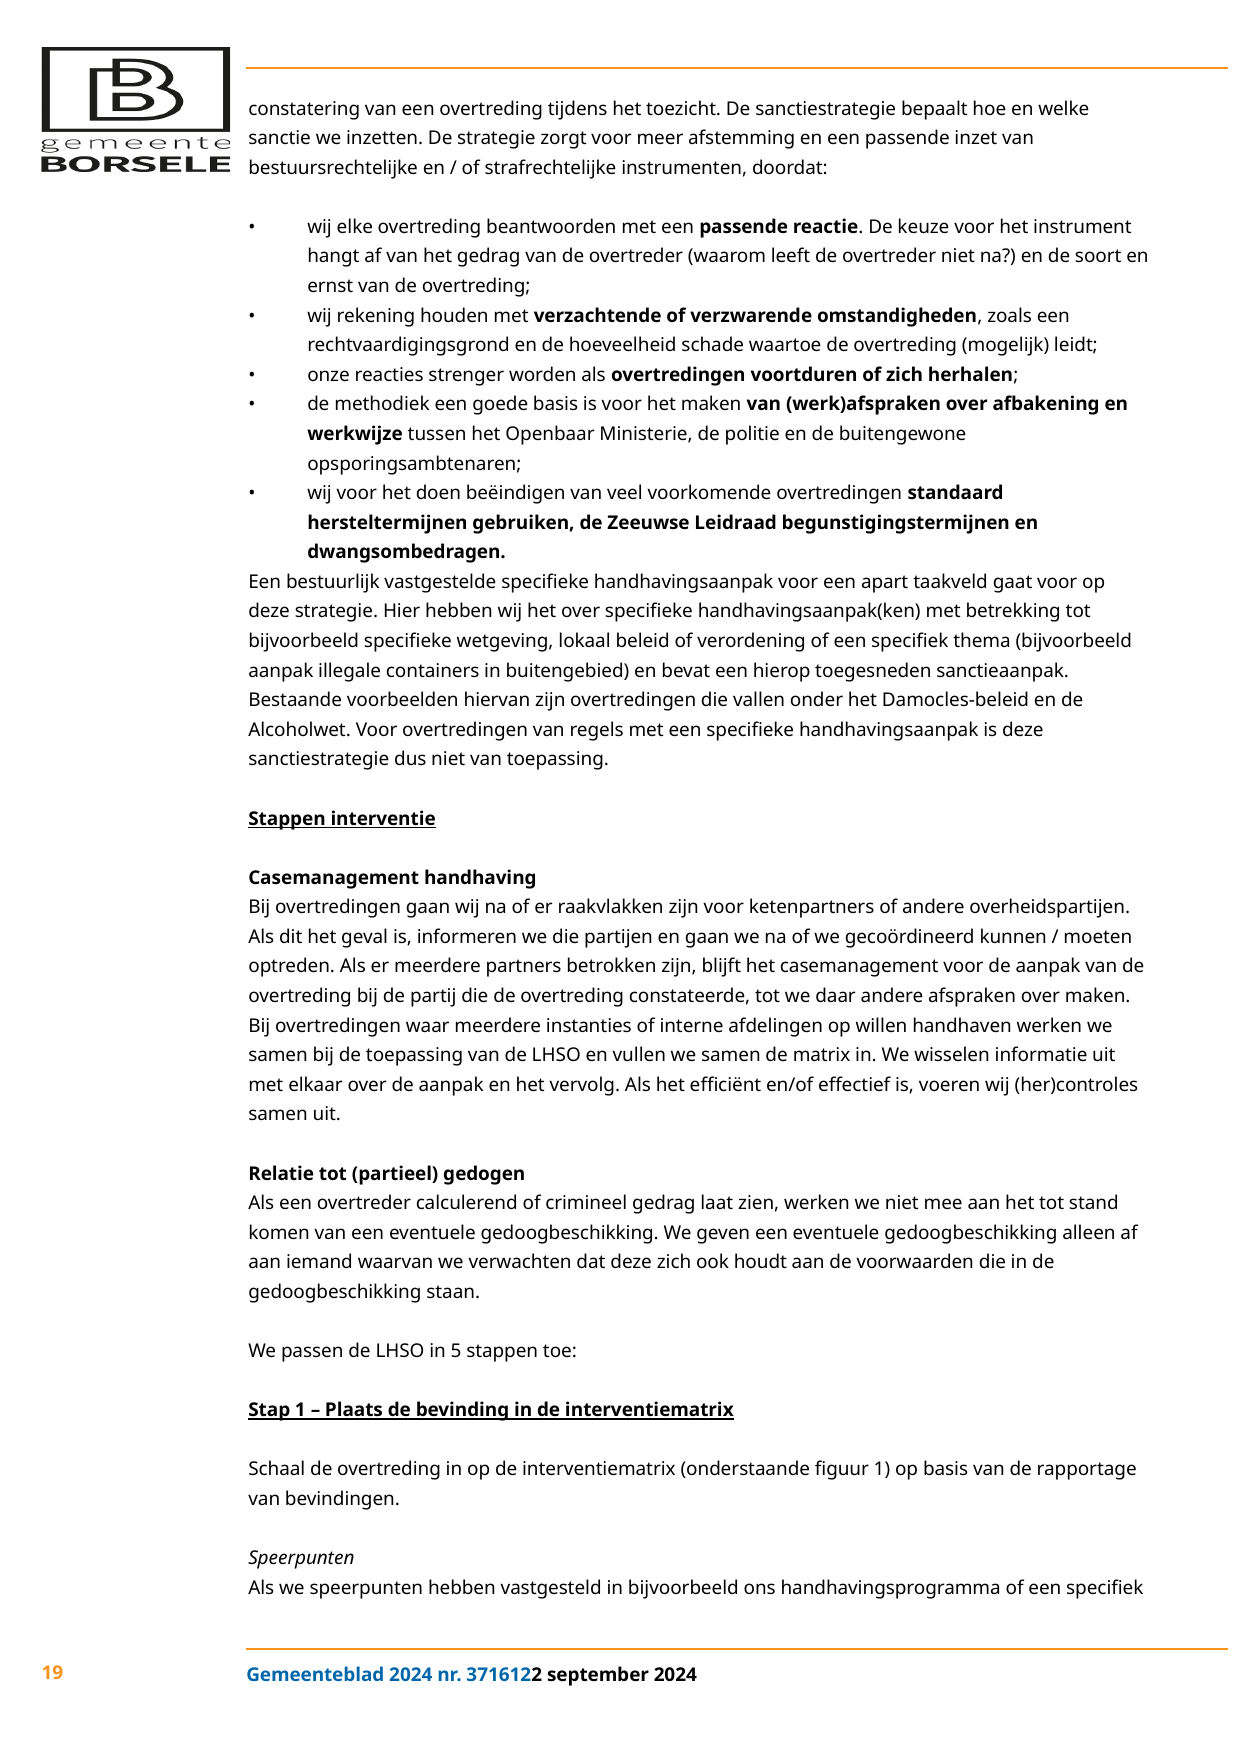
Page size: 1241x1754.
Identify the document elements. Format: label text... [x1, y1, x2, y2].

text We passen de LHSO in 5 stappen toe: [248, 1337, 1152, 1363]
list wij rekening houden met verzachtende of verzwarende omstandigheden, zoals een rechtvaardigingsgrond en de hoeveelheid schade waartoe de overtreding (mogelijk) leidt; [248, 302, 1152, 357]
list wij elke overtreding beantwoorden met een passende reactie. De keuze voor het instrument hangt af van het gedrag van de overtreder (waarom leeft de overtreder niet na?) en de soort en ernst van de overtreding; [248, 213, 1152, 298]
text Speerpunten [248, 1544, 1152, 1570]
text Bij overtredingen gaan wij na of er raakvlakken zijn voor ketenpartners of andere overheidspartijen. Als dit het geval is, informeren we die partijen en gaan we na of we gecoördineerd kunnen / moeten optreden. Als er meerdere partners betrokken zijn, blijft het casemanagement voor de aanpak van de overtreding bij de partij die de overtreding constateerde, tot we daar andere afspraken over maken. [248, 893, 1152, 1008]
list onze reacties strenger worden als overtredingen voortduren of zich herhalen; [248, 361, 1152, 387]
text Relatie tot (partieel) gedogen [248, 1160, 1152, 1186]
list de methodiek een goede basis is voor het maken van (werk)afspraken over afbakening en werkwijze tussen het Openbaar Ministerie, de politie en de buitengewone opsporingsambtenaren; [248, 391, 1152, 476]
text Als we speerpunten hebben vastgesteld in bijvoorbeeld ons handhavingsprogramma of een specifiek [248, 1574, 1152, 1600]
text Stappen interventie [248, 805, 1152, 831]
text Als een overtreder calculerend of crimineel gedrag laat zien, werken we niet mee aan het tot stand komen van een eventuele gedoogbeschikking. We geven een eventuele gedoogbeschikking alleen af aan iemand waarvan we verwachten dat deze zich ook houdt aan de voorwaarden die in de gedoogbeschikking staan. [248, 1189, 1152, 1304]
text Casemanagement handhaving [248, 864, 1152, 890]
text Stap 1 – Plaats de bevinding in de interventiematrix [248, 1396, 1152, 1422]
picture [41, 47, 231, 172]
text Een bestuurlijk vastgestelde specifieke handhavingsaanpak voor een apart taakveld gaat voor op deze strategie. Hier hebben wij het over specifieke handhavingsaanpak(ken) met betrekking tot bijvoorbeeld specifieke wetgeving, lokaal beleid of verordening of een specifiek thema (bijvoorbeeld aanpak illegale containers in buitengebied) en bevat een hierop toegesneden sanctieaanpak. Bestaande voorbeelden hiervan zijn overtredingen die vallen onder het Damocles-beleid en de Alcoholwet. Voor overtredingen van regels met een specifieke handhavingsaanpak is deze sanctiestrategie dus niet van toepassing. [248, 568, 1152, 771]
text constatering van een overtreding tijdens het toezicht. De sanctiestrategie bepaalt hoe en welke sanctie we inzetten. De strategie zorgt voor meer afstemming en een passende inzet van bestuursrechtelijke en / of strafrechtelijke instrumenten, doordat: [248, 95, 1152, 180]
text Schaal de overtreding in op de interventiematrix (onderstaande figuur 1) op basis van de rapportage van bevindingen. [248, 1456, 1152, 1511]
text Bij overtredingen waar meerdere instanties of interne afdelingen op willen handhaven werken we samen bij de toepassing van de LHSO en vullen we samen de matrix in. We wisselen informatie uit met elkaar over de aanpak en het vervolg. Als het efficiënt en/of effectief is, voeren wij (her)controles samen uit. [248, 1012, 1152, 1126]
list wij voor het doen beëindigen van veel voorkomende overtredingen standaard hersteltermijnen gebruiken, de Zeeuwse Leidraad begunstigingstermijnen en dwangsombedragen. [248, 479, 1152, 564]
